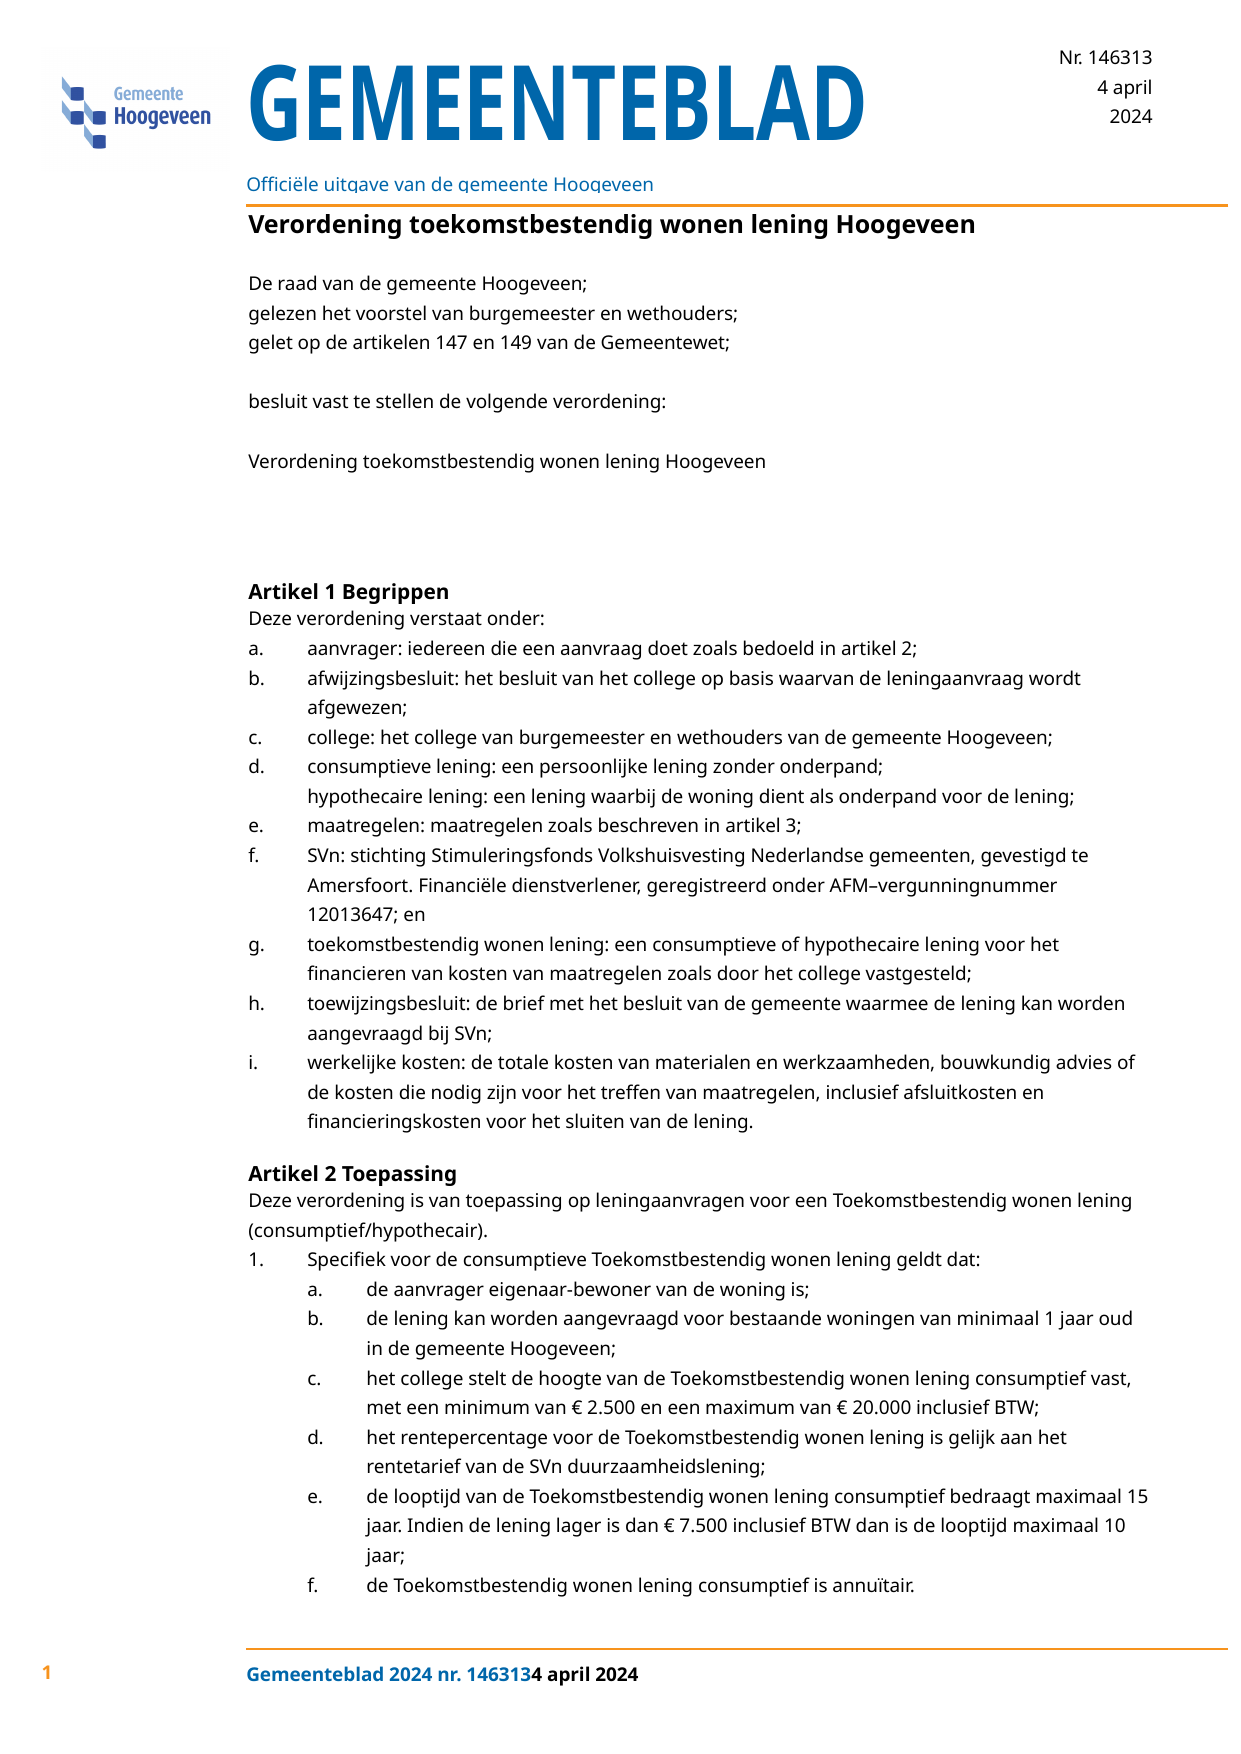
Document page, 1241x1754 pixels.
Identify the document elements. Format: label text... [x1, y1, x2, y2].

text De raad van de gemeente Hoogeveen; [248, 270, 1152, 296]
list werkelijke kosten: de totale kosten van materialen en werkzaamheden, bouwkundig advies of de kosten die nodig zijn voor het treffen van maatregelen, inclusief afsluitkosten en financieringskosten voor het sluiten van de lening. [248, 1049, 1152, 1134]
list het college stelt de hoogte van de Toekomstbestendig wonen lening consumptief vast, met een minimum van € 2.500 en een maximum van € 20.000 inclusief BTW; [307, 1365, 1152, 1420]
list Specifiek voor de consumptieve Toekomstbestendig wonen lening geldt dat: [248, 1246, 1152, 1272]
list de lening kan worden aangevraagd voor bestaande woningen van minimaal 1 jaar oud in de gemeente Hoogeveen; [307, 1306, 1152, 1361]
list college: het college van burgemeester en wethouders van de gemeente Hoogeveen; [248, 724, 1152, 749]
text Deze verordening verstaat onder: [248, 606, 1152, 631]
list toekomstbestendig wonen lening: een consumptieve of hypothecaire lening voor het financieren van kosten van maatregelen zoals door het college vastgesteld; [248, 931, 1152, 986]
text Verordening toekomstbestendig wonen lening Hoogeveen [248, 448, 1152, 473]
text Verordening toekomstbestendig wonen lening Hoogeveen [248, 207, 1152, 241]
list afwijzingsbesluit: het besluit van het college op basis waarvan de leningaanvraag wordt afgewezen; [248, 665, 1152, 720]
list de looptijd van de Toekomstbestendig wonen lening consumptief bedraagt maximaal 15 jaar. Indien de lening lager is dan € 7.500 inclusief BTW dan is de looptijd maximaal 10 jaar; [307, 1483, 1152, 1568]
list het rentepercentage voor de Toekomstbestendig wonen lening is gelijk aan het rentetarief van de SVn duurzaamheidslening; [307, 1424, 1152, 1479]
text besluit vast te stellen de volgende verordening: [248, 389, 1152, 414]
list maatregelen: maatregelen zoals beschreven in artikel 3; [248, 813, 1152, 838]
list hypothecaire lening: een lening waarbij de woning dient als onderpand voor de lening; [248, 783, 1152, 809]
list de Toekomstbestendig wonen lening consumptief is annuïtair. [307, 1572, 1152, 1598]
text Deze verordening is van toepassing op leningaanvragen voor een Toekomstbestendig wonen lening (consumptief/hypothecair). [248, 1187, 1152, 1243]
list SVn: stichting Stimuleringsfonds Volkshuisvesting Nederlandse gemeenten, gevestigd te Amersfoort. Financiële dienstverlener, geregistreerd onder AFM–vergunningnummer 12013647; en [248, 842, 1152, 927]
text Artikel 1 Begrippen [248, 577, 1152, 606]
list consumptieve lening: een persoonlijke lening zonder onderpand; [248, 753, 1152, 779]
list de aanvrager eigenaar-bewoner van de woning is; [307, 1276, 1152, 1302]
text gelet op de artikelen 147 en 149 van de Gemeentewet; [248, 329, 1152, 355]
text gelezen het voorstel van burgemeester en wethouders; [248, 300, 1152, 326]
text Artikel 2 Toepassing [248, 1159, 1152, 1187]
picture [41, 47, 231, 172]
list aanvrager: iedereen die een aanvraag doet zoals bedoeld in artikel 2; [248, 635, 1152, 661]
list toewijzingsbesluit: de brief met het besluit van de gemeente waarmee de lening kan worden aangevraagd bij SVn; [248, 990, 1152, 1045]
